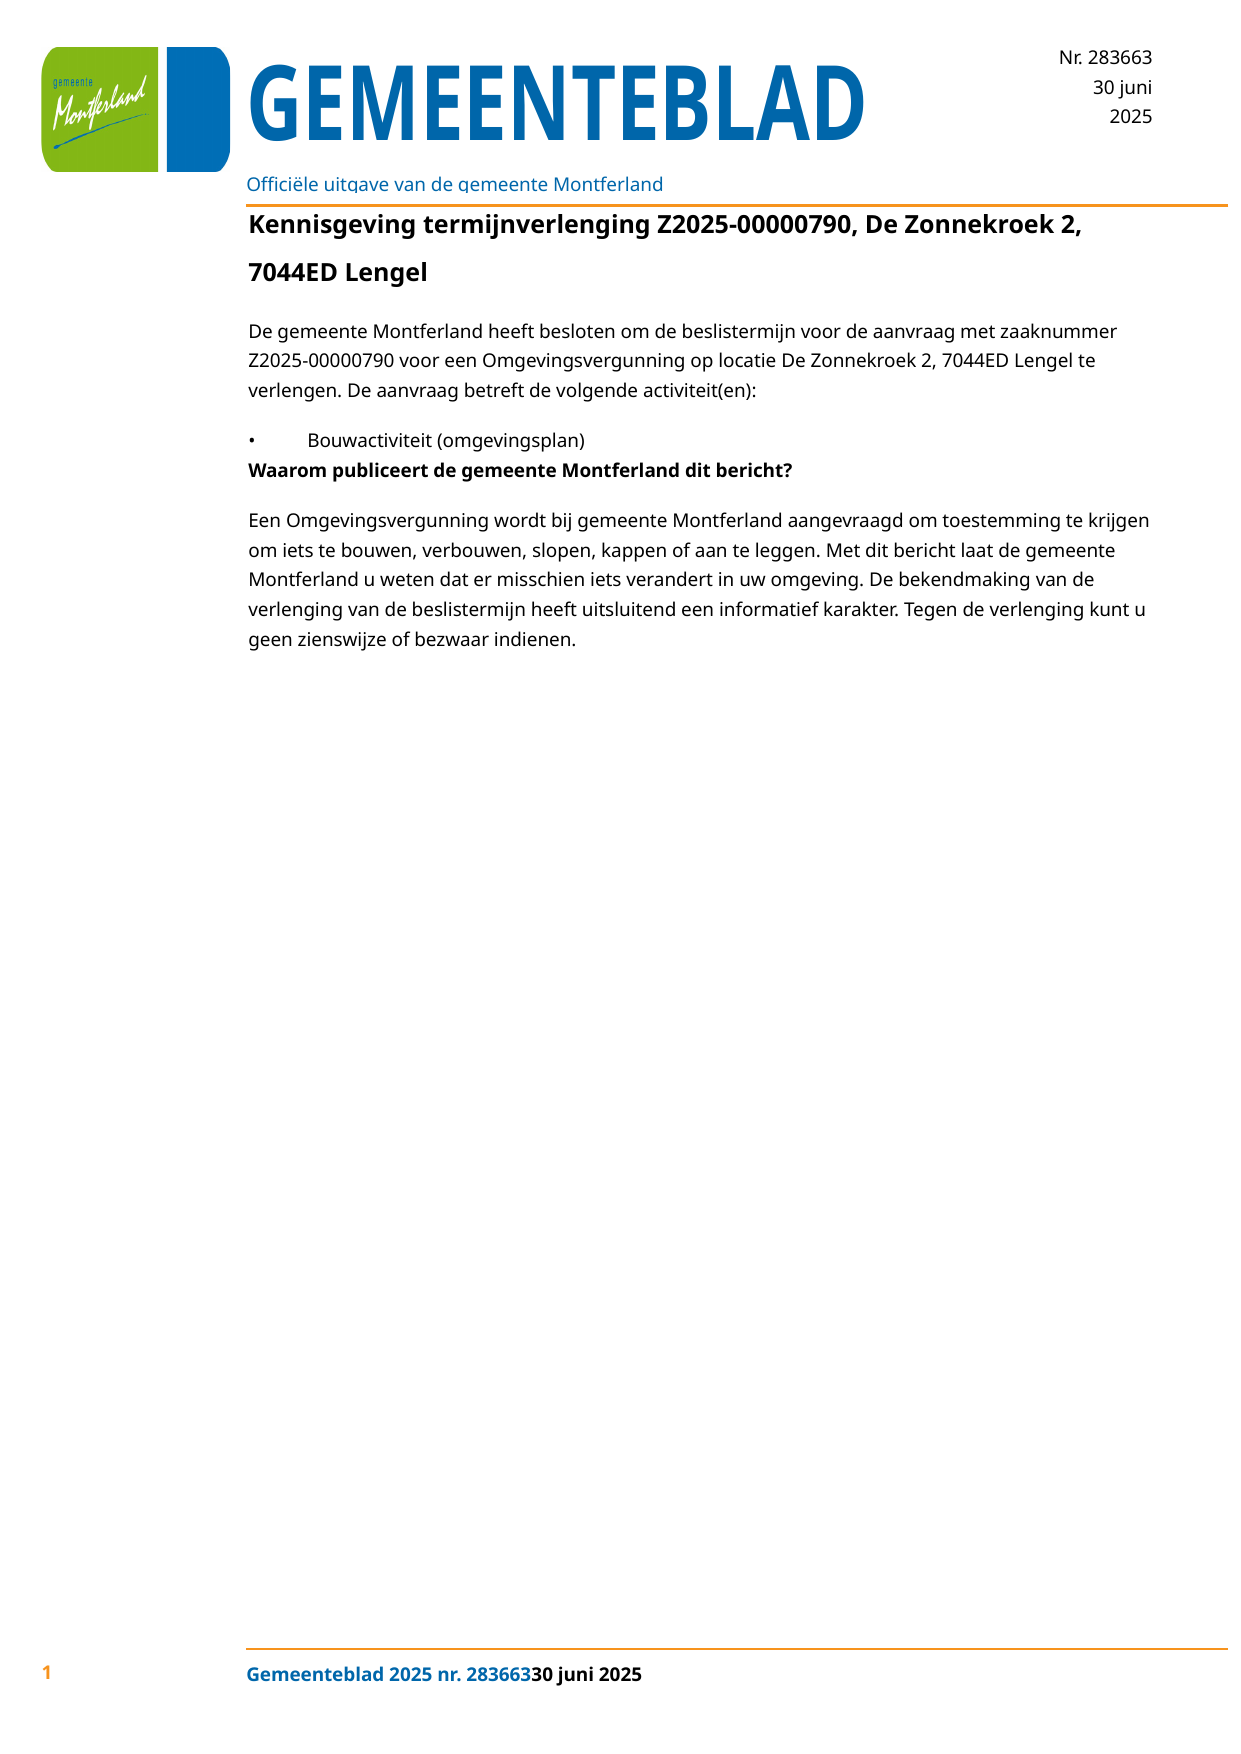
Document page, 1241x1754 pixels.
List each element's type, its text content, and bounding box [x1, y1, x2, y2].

text Een Omgevingsvergunning wordt bij gemeente Montferland aangevraagd om toestemming te krijgen om iets te bouwen, verbouwen, slopen, kappen of aan te leggen. Met dit bericht laat de gemeente Montferland u weten dat er misschien iets verandert in uw omgeving. De bekendmaking van de verlenging van de beslistermijn heeft uitsluitend een informatief karakter. Tegen de verlenging kunt u geen zienswijze of bezwaar indienen. [248, 507, 1152, 652]
text Kennisgeving termijnverlenging Z2025-00000790, De Zonnekroek 2, 7044ED Lengel [248, 207, 1152, 288]
list Bouwactiviteit (omgevingsplan) [248, 427, 1152, 453]
text Waarom publiceert de gemeente Montferland dit bericht? [248, 457, 1152, 483]
picture [41, 47, 231, 172]
text De gemeente Montferland heeft besloten om de beslistermijn voor de aanvraag met zaaknummer Z2025-00000790 voor een Omgevingsvergunning op locatie De Zonnekroek 2, 7044ED Lengel te verlengen. De aanvraag betreft de volgende activiteit(en): [248, 318, 1152, 403]
